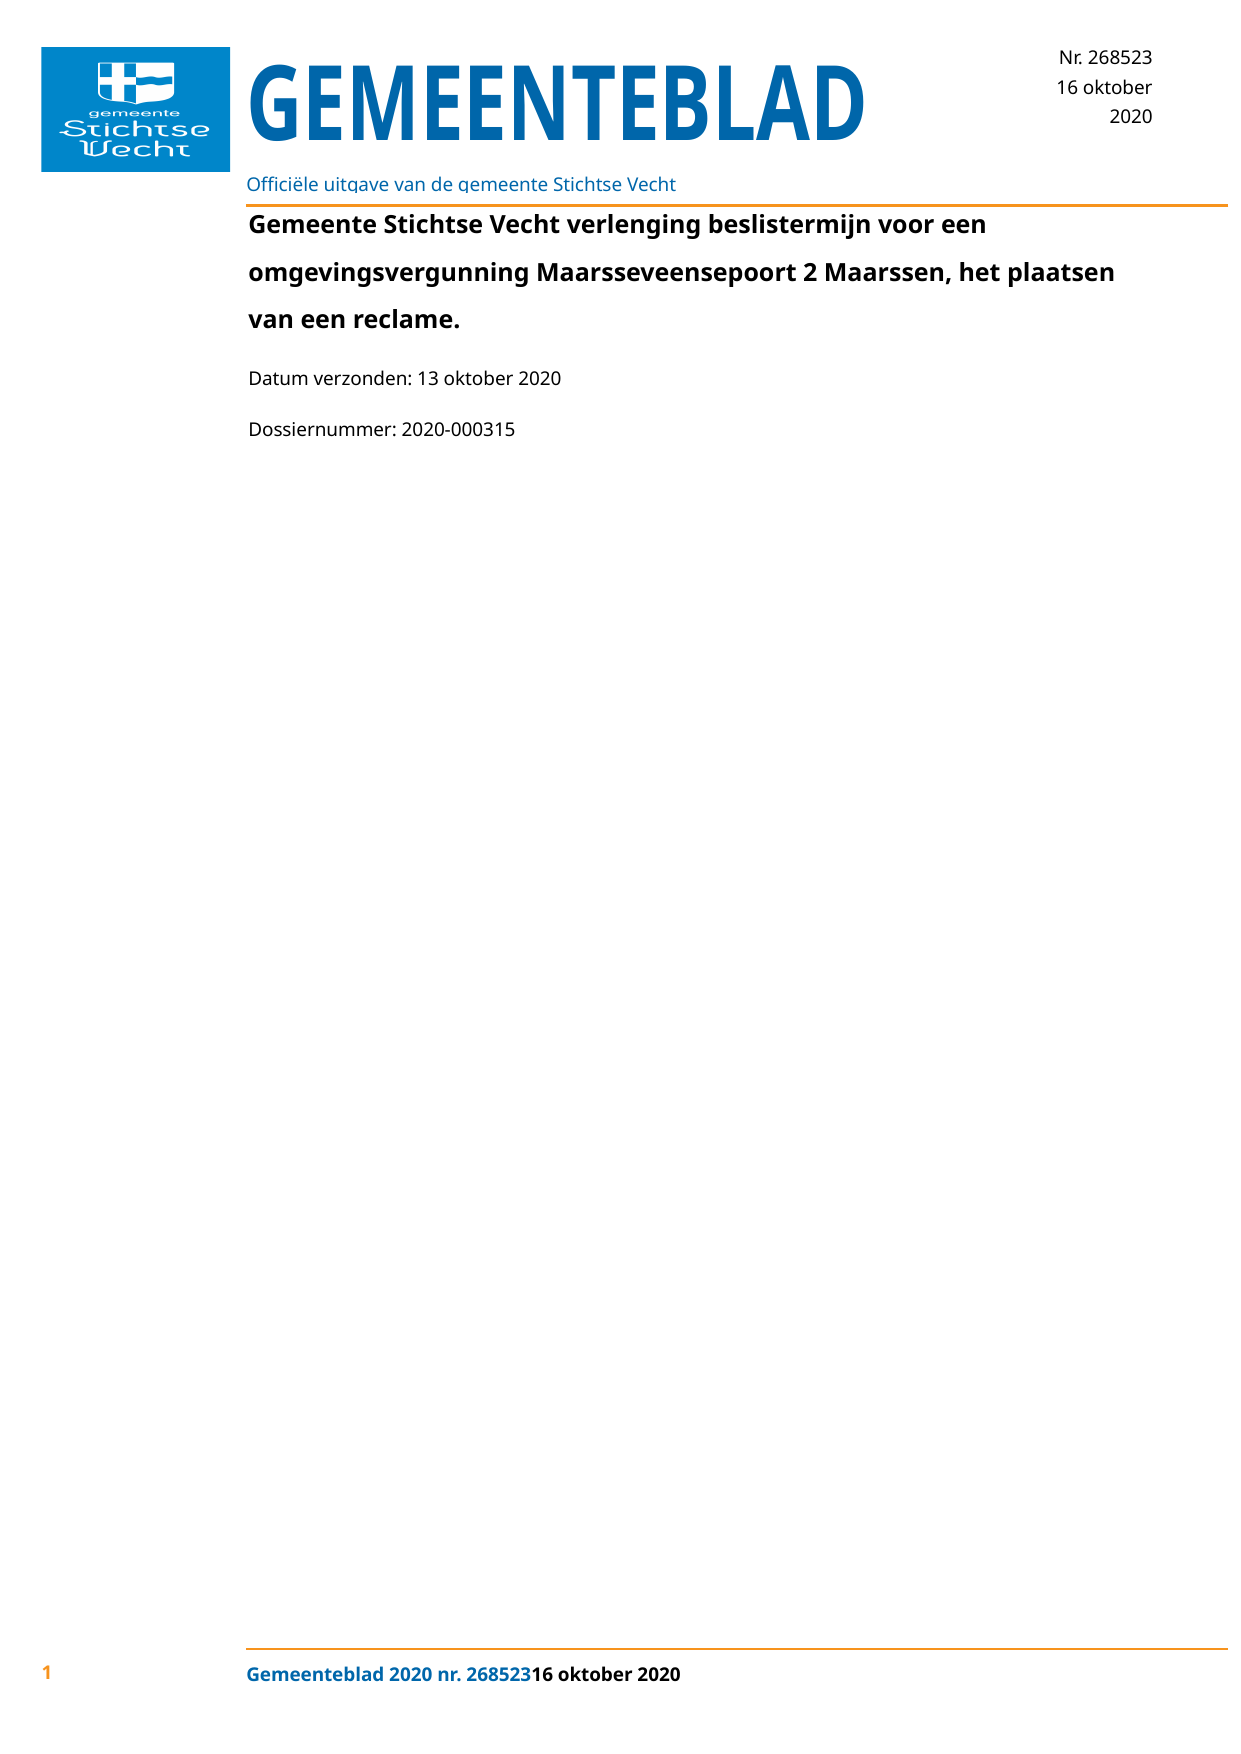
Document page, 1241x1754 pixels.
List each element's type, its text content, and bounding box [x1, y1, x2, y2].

picture [99, 63, 135, 101]
text Gemeente Stichtse Vecht verlenging beslistermijn voor een omgevingsvergunning Maarsseveensepoort 2 Maarssen, het plaatsen van een reclame. [248, 207, 1152, 336]
text Datum verzonden: 13 oktober 2020 [248, 366, 1152, 391]
picture [137, 63, 174, 103]
text Dossiernummer: 2020-000315 [248, 416, 1152, 442]
